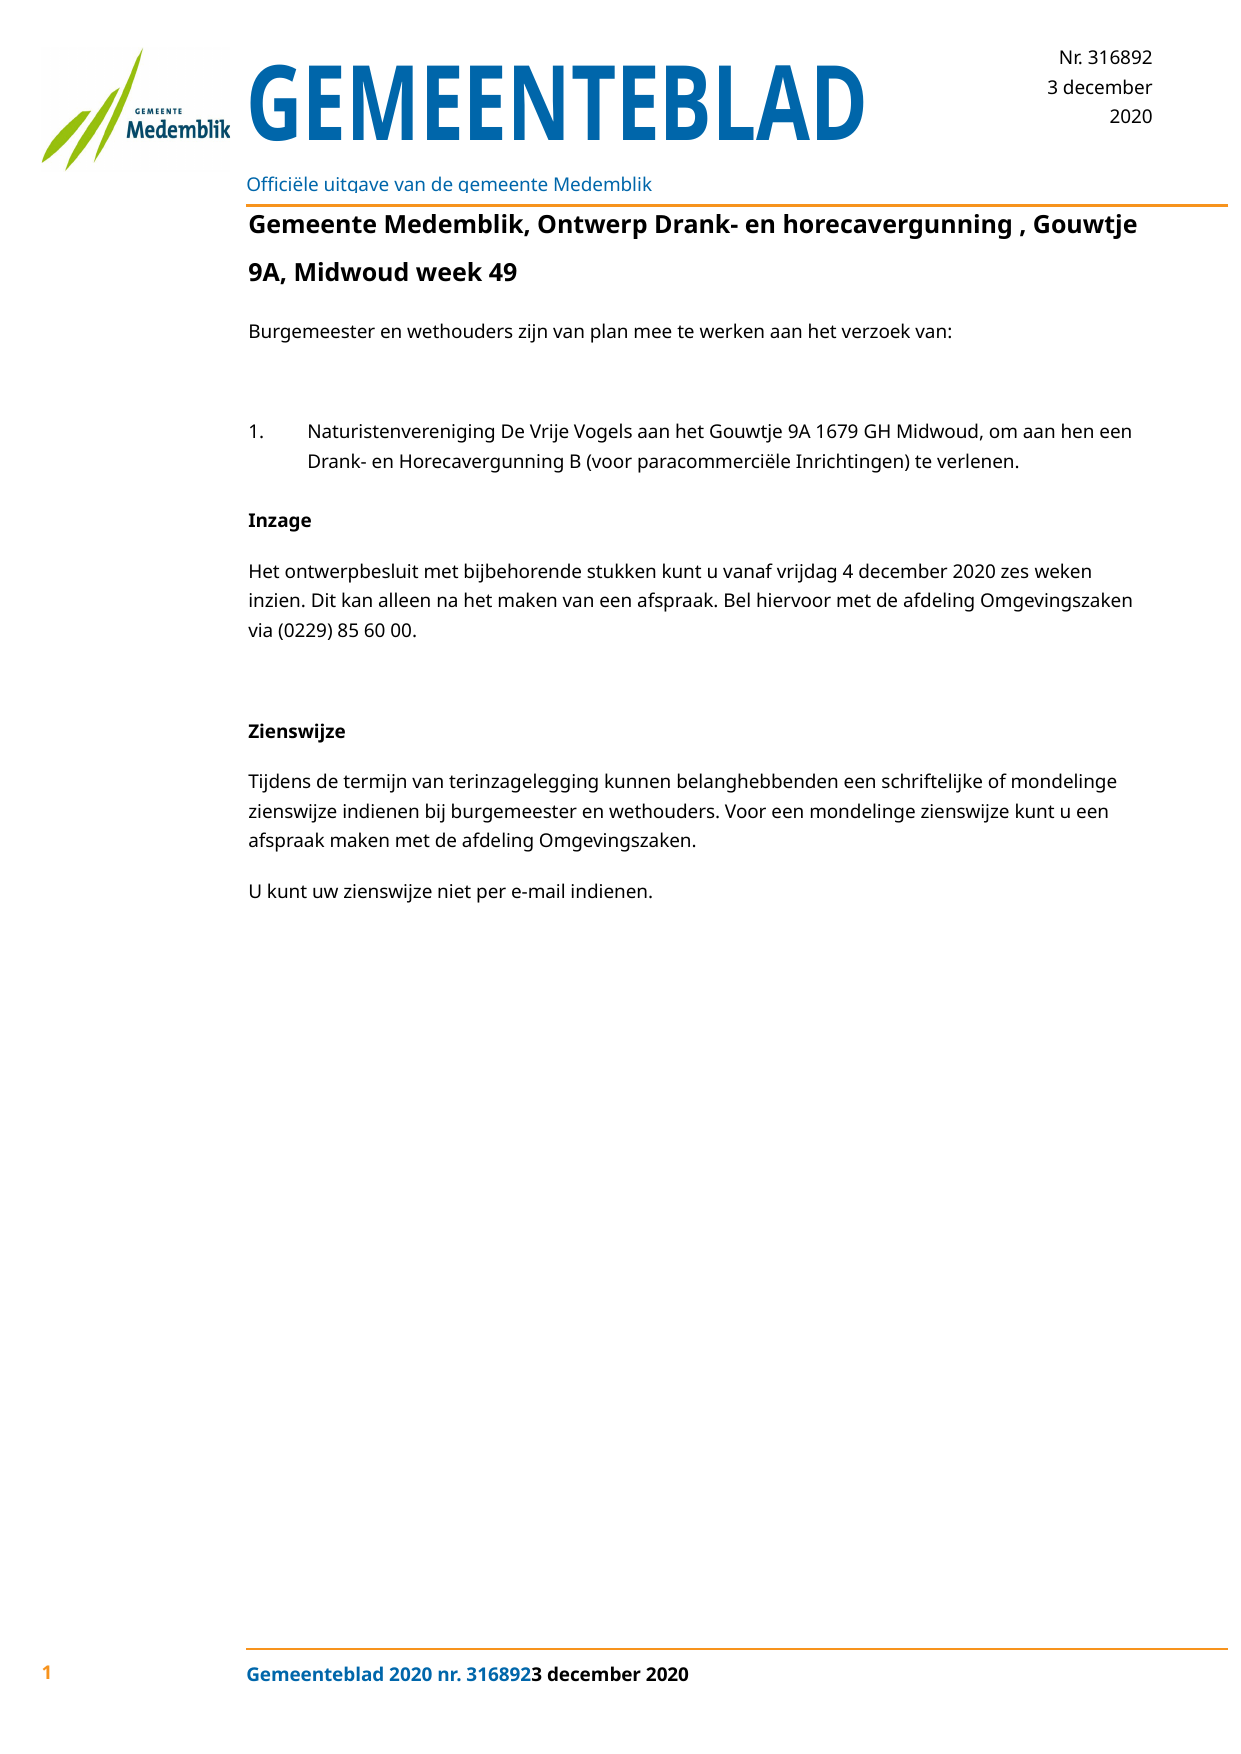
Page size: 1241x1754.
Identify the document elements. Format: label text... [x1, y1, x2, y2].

picture [41, 47, 231, 172]
text Gemeente Medemblik, Ontwerp Drank- en horecavergunning , Gouwtje 9A, Midwoud week 49 [248, 207, 1152, 288]
list Naturistenvereniging De Vrije Vogels aan het Gouwtje 9A 1679 GH Midwoud, om aan hen een Drank- en Horecavergunning B (voor paracommerciële Inrichtingen) te verlenen. [248, 419, 1152, 474]
text Tijdens de termijn van terinzagelegging kunnen belanghebbenden een schriftelijke of mondelinge zienswijze indienen bij burgemeester en wethouders. Voor een mondelinge zienswijze kunt u een afspraak maken met de afdeling Omgevingszaken. [248, 768, 1152, 853]
text Inzage [248, 507, 1152, 533]
text Het ontwerpbesluit met bijbehorende stukken kunt u vanaf vrijdag 4 december 2020 zes weken inzien. Dit kan alleen na het maken van een afspraak. Bel hiervoor met de afdeling Omgevingszaken via (0229) 85 60 00. [248, 558, 1152, 643]
text Zienswijze [248, 718, 1152, 744]
text Burgemeester en wethouders zijn van plan mee te werken aan het verzoek van: [248, 318, 1152, 344]
text U kunt uw zienswijze niet per e-mail indienen. [248, 878, 1152, 904]
